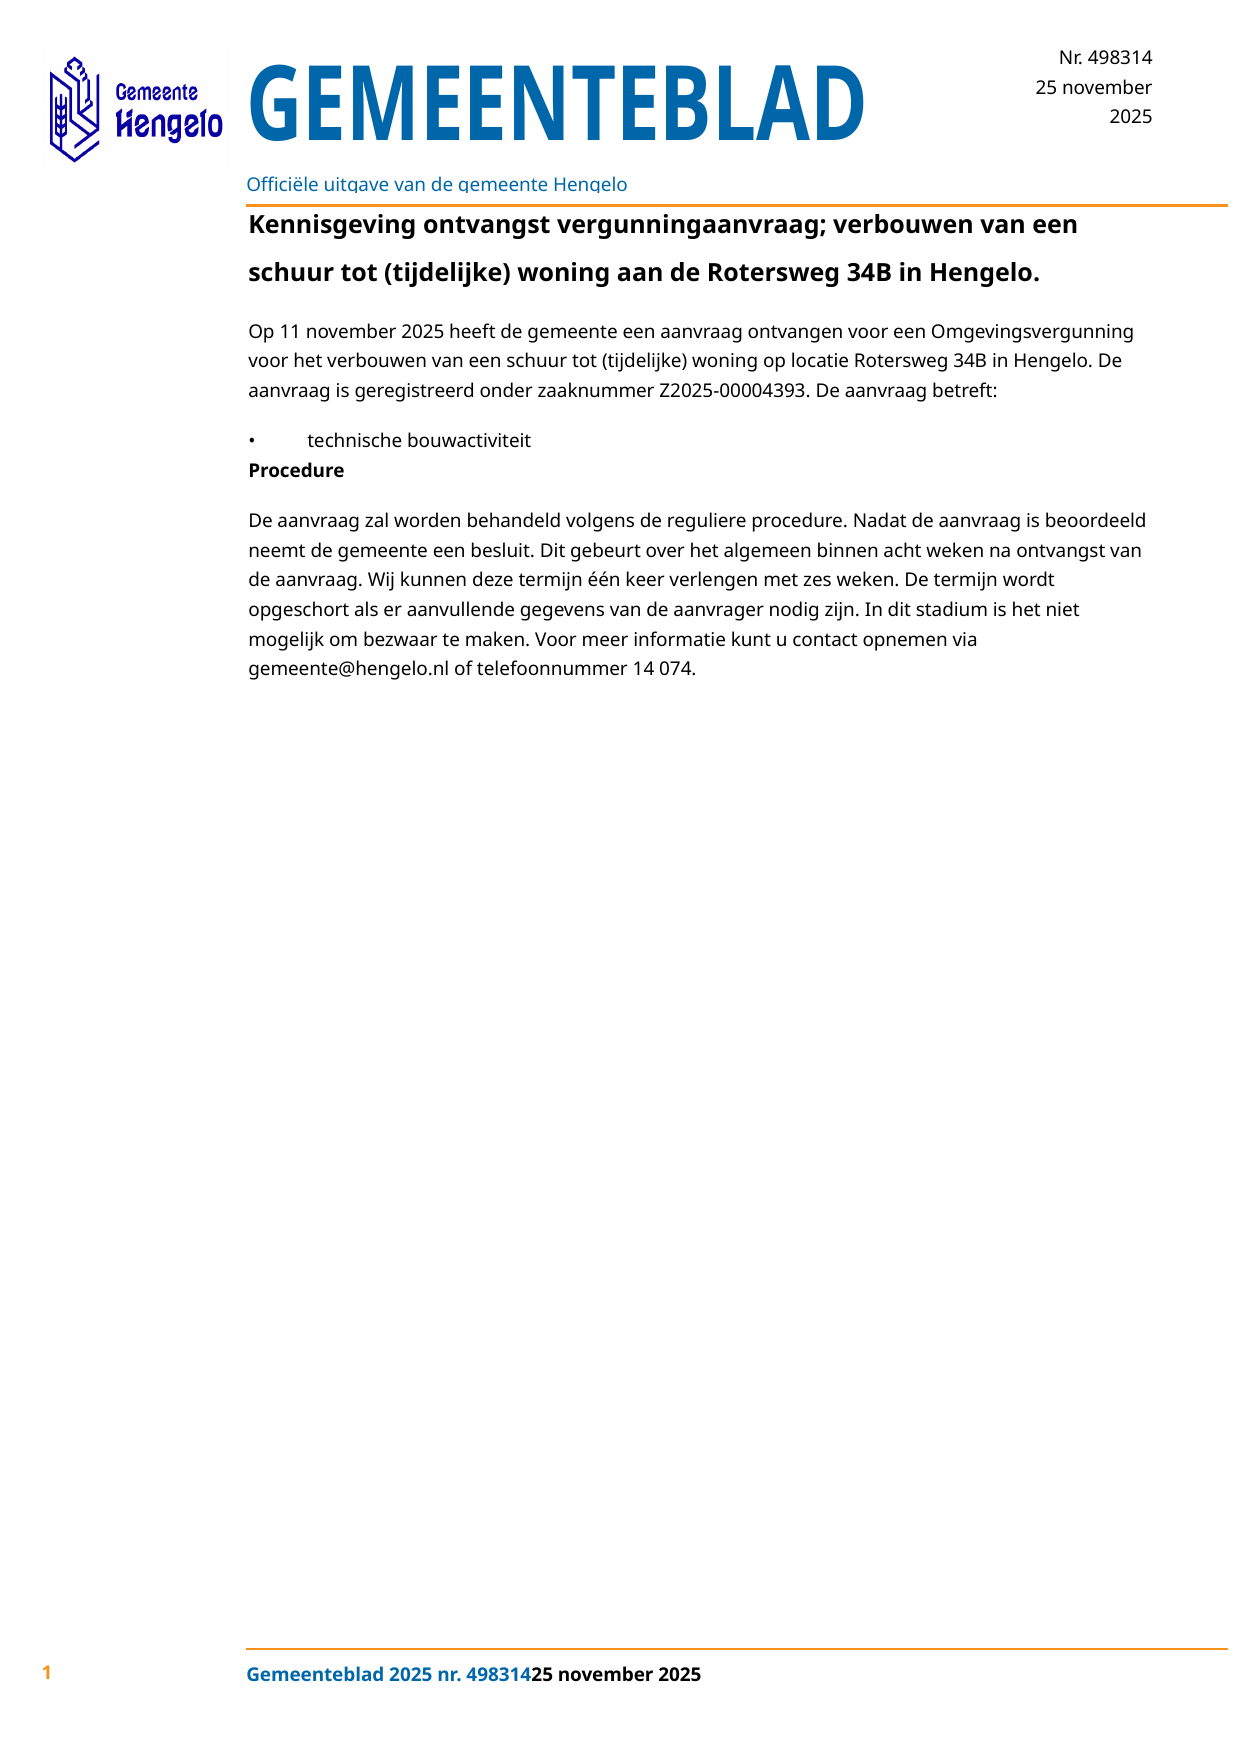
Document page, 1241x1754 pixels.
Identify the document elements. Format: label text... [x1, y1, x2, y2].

text Op 11 november 2025 heeft de gemeente een aanvraag ontvangen voor een Omgevingsvergunning voor het verbouwen van een schuur tot (tijdelijke) woning op locatie Rotersweg 34B in Hengelo. De aanvraag is geregistreerd onder zaaknummer Z2025-00004393. De aanvraag betreft: [248, 318, 1152, 403]
text Procedure [248, 457, 1152, 483]
picture [41, 47, 231, 172]
text Kennisgeving ontvangst vergunningaanvraag; verbouwen van een schuur tot (tijdelijke) woning aan de Rotersweg 34B in Hengelo. [248, 207, 1152, 288]
text De aanvraag zal worden behandeld volgens de reguliere procedure. Nadat de aanvraag is beoordeeld neemt de gemeente een besluit. Dit gebeurt over het algemeen binnen acht weken na ontvangst van de aanvraag. Wij kunnen deze termijn één keer verlengen met zes weken. De termijn wordt opgeschort als er aanvullende gegevens van de aanvrager nodig zijn. In dit stadium is het niet mogelijk om bezwaar te maken. Voor meer informatie kunt u contact opnemen via gemeente@hengelo.nl of telefoonnummer 14 074. [248, 507, 1152, 681]
list technische bouwactiviteit [248, 427, 1152, 453]
